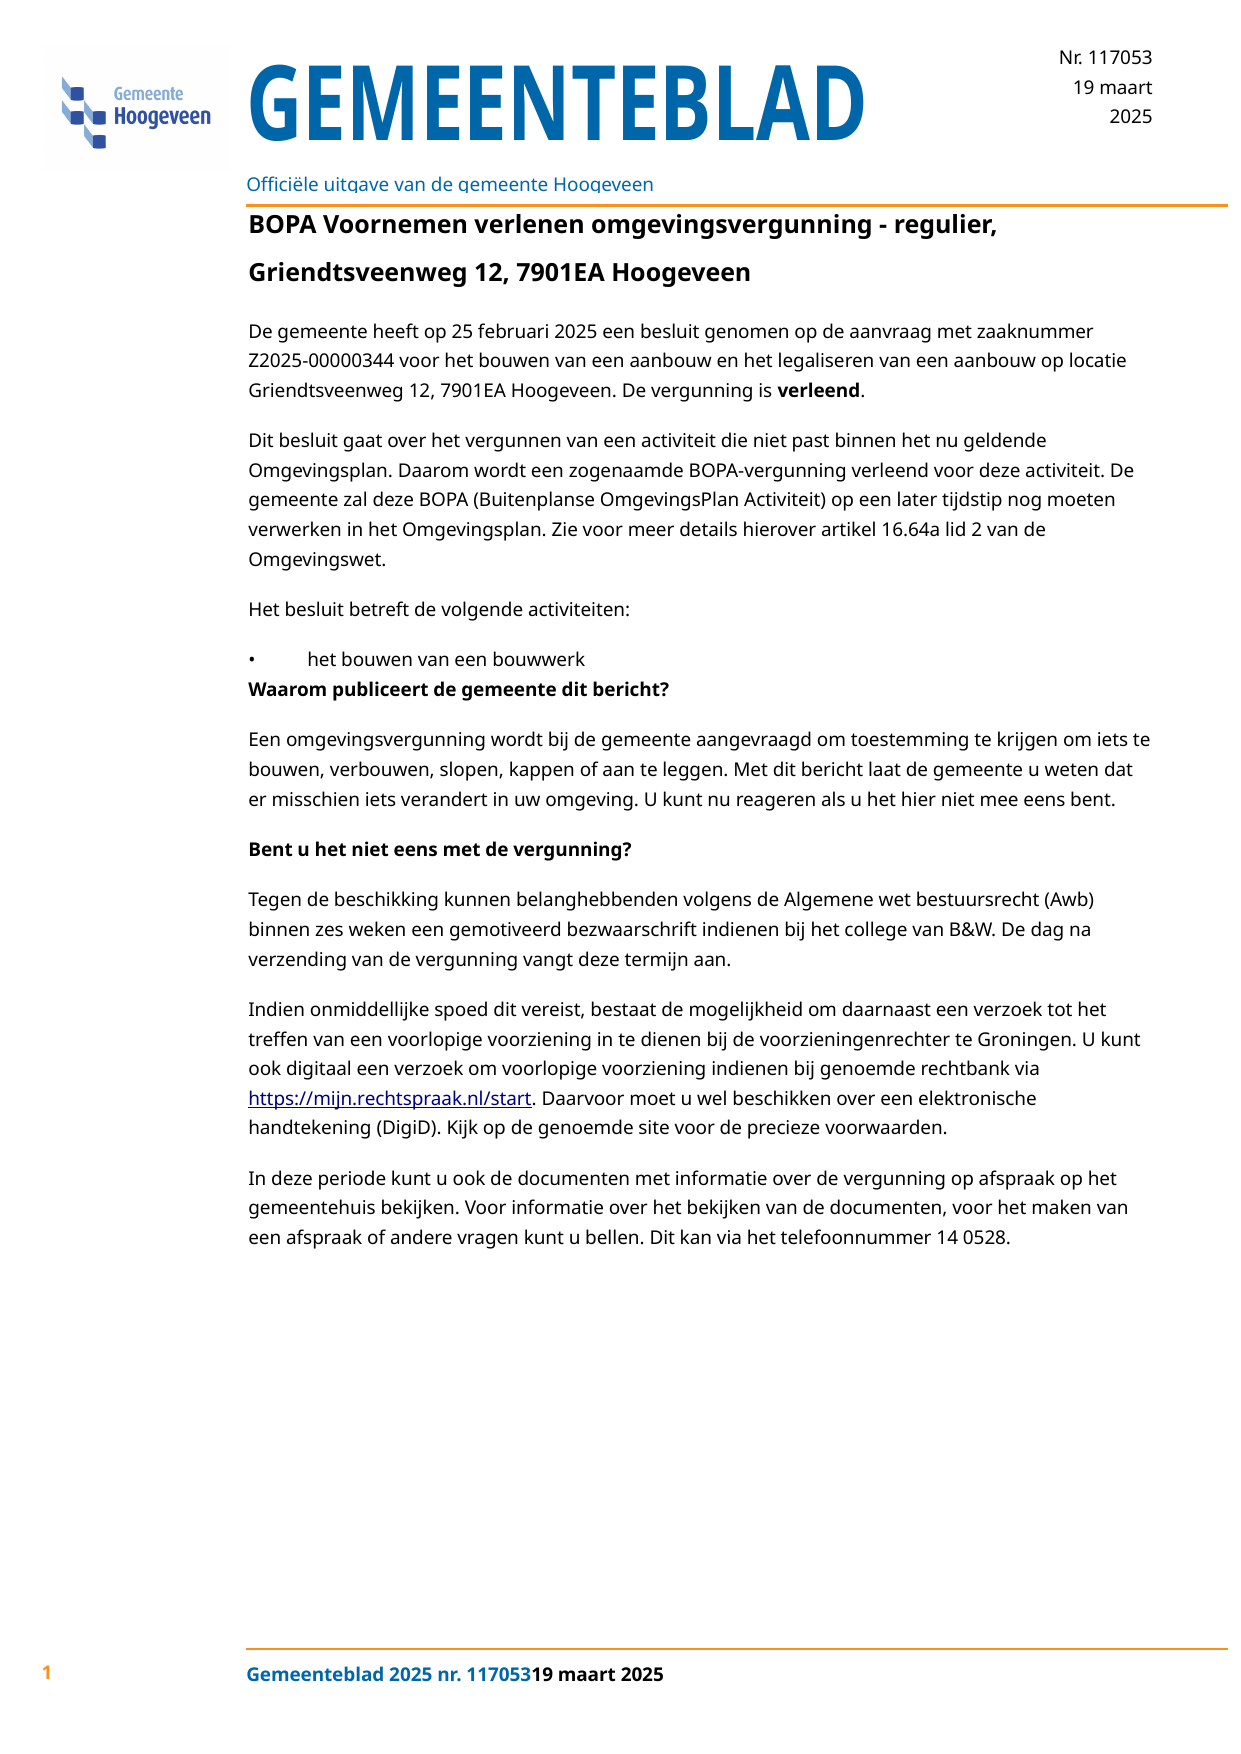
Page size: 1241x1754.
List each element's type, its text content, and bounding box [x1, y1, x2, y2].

text Een omgevingsvergunning wordt bij de gemeente aangevraagd om toestemming te krijgen om iets te bouwen, verbouwen, slopen, kappen of aan te leggen. Met dit bericht laat de gemeente u weten dat er misschien iets verandert in uw omgeving. U kunt nu reageren als u het hier niet mee eens bent. [248, 727, 1152, 812]
text In deze periode kunt u ook de documenten met informatie over de vergunning op afspraak op het gemeentehuis bekijken. Voor informatie over het bekijken van de documenten, voor het maken van een afspraak of andere vragen kunt u bellen. Dit kan via het telefoonnummer 14 0528. [248, 1165, 1152, 1250]
text Het besluit betreft de volgende activiteiten: [248, 596, 1152, 622]
text Indien onmiddellijke spoed dit vereist, bestaat de mogelijkheid om daarnaast een verzoek tot het treffen van een voorlopige voorziening in te dienen bij de voorzieningenrechter te Groningen. U kunt ook digitaal een verzoek om voorlopige voorziening indienen bij genoemde rechtbank via https://mijn.rechtspraak.nl/start. Daarvoor moet u wel beschikken over een elektronische handtekening (DigiD). Kijk op de genoemde site voor de precieze voorwaarden. [248, 996, 1152, 1140]
text De gemeente heeft op 25 februari 2025 een besluit genomen op de aanvraag met zaaknummer Z2025-00000344 voor het bouwen van een aanbouw en het legaliseren van een aanbouw op locatie Griendtsveenweg 12, 7901EA Hoogeveen. De vergunning is verleend. [248, 318, 1152, 403]
text BOPA Voornemen verlenen omgevingsvergunning - regulier, Griendtsveenweg 12, 7901EA Hoogeveen [248, 207, 1152, 288]
text Bent u het niet eens met de vergunning? [248, 836, 1152, 862]
picture [41, 47, 231, 172]
text Dit besluit gaat over het vergunnen van een activiteit die niet past binnen het nu geldende Omgevingsplan. Daarom wordt een zogenaamde BOPA-vergunning verleend voor deze activiteit. De gemeente zal deze BOPA (Buitenplanse OmgevingsPlan Activiteit) op een later tijdstip nog moeten verwerken in het Omgevingsplan. Zie voor meer details hierover artikel 16.64a lid 2 van de Omgevingswet. [248, 427, 1152, 572]
text Tegen de beschikking kunnen belanghebbenden volgens de Algemene wet bestuursrecht (Awb) binnen zes weken een gemotiveerd bezwaarschrift indienen bij het college van B&W. De dag na verzending van de vergunning vangt deze termijn aan. [248, 887, 1152, 972]
text Waarom publiceert de gemeente dit bericht? [248, 676, 1152, 702]
list het bouwen van een bouwwerk [248, 647, 1152, 672]
